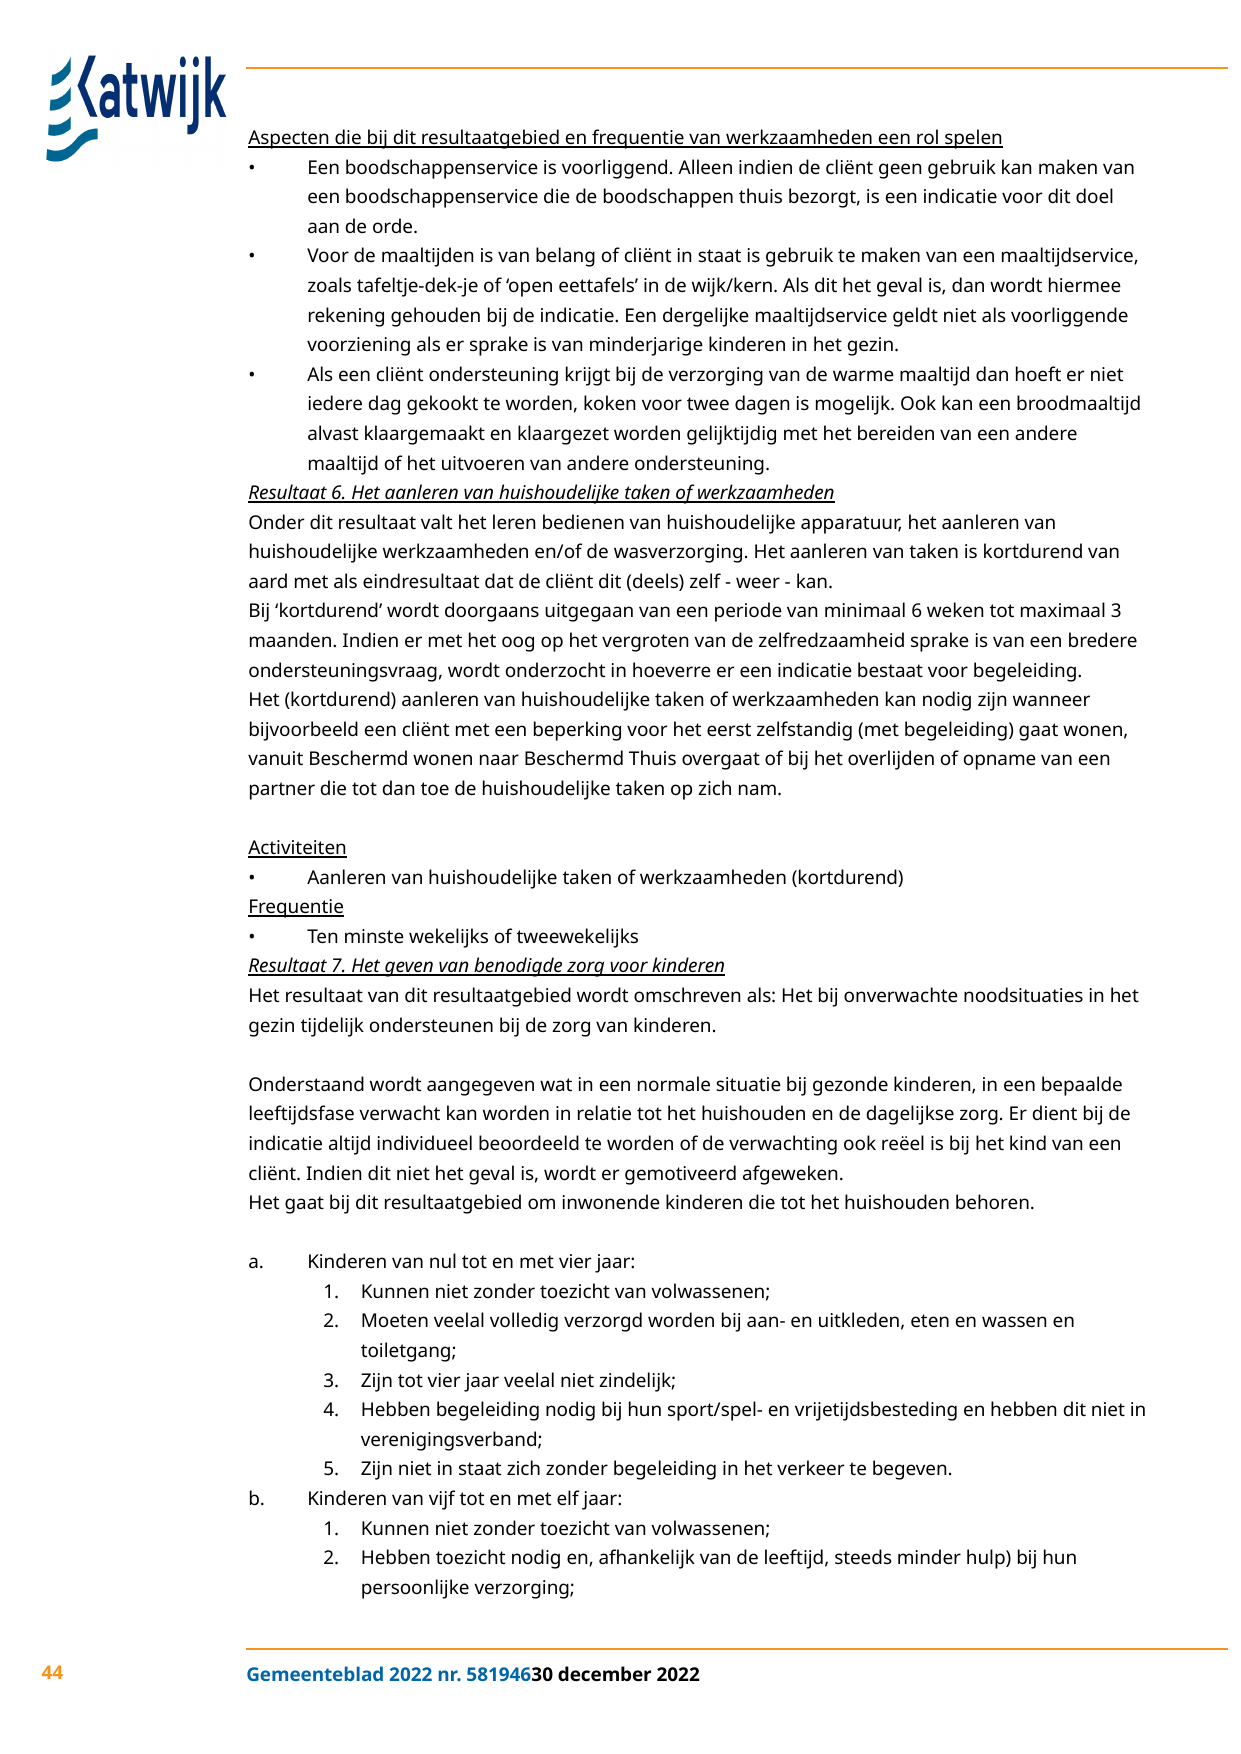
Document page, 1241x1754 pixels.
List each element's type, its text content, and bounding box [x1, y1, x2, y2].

list Ten minste wekelijks of tweewekelijks [248, 923, 1152, 949]
text Resultaat 6. Het aanleren van huishoudelijke taken of werkzaamheden [248, 479, 1152, 505]
list Kinderen van vijf tot en met elf jaar: [248, 1485, 1152, 1511]
list Een boodschappenservice is voorliggend. Alleen indien de cliënt geen gebruik kan maken van een boodschappenservice die de boodschappen thuis bezorgt, is een indicatie voor dit doel aan de orde. [248, 154, 1152, 239]
text Het (kortdurend) aanleren van huishoudelijke taken of werkzaamheden kan nodig zijn wanneer bijvoorbeeld een cliënt met een beperking voor het eerst zelfstandig (met begeleiding) gaat wonen, vanuit Beschermd wonen naar Beschermd Thuis overgaat of bij het overlijden of opname van een partner die tot dan toe de huishoudelijke taken op zich nam. [248, 686, 1152, 801]
list Aanleren van huishoudelijke taken of werkzaamheden (kortdurend) [248, 864, 1152, 890]
text Frequentie [248, 893, 1152, 919]
list Kunnen niet zonder toezicht van volwassenen; [323, 1515, 1152, 1541]
text Het resultaat van dit resultaatgebied wordt omschreven als: Het bij onverwachte noodsituaties in het gezin tijdelijk ondersteunen bij de zorg van kinderen. [248, 982, 1152, 1038]
text Bij ‘kortdurend’ wordt doorgaans uitgegaan van een periode van minimaal 6 weken tot maximaal 3 maanden. Indien er met het oog op het vergroten van de zelfredzaamheid sprake is van een bredere ondersteuningsvraag, wordt onderzocht in hoeverre er een indicatie bestaat voor begeleiding. [248, 598, 1152, 683]
list Als een cliënt ondersteuning krijgt bij de verzorging van de warme maaltijd dan hoeft er niet iedere dag gekookt te worden, koken voor twee dagen is mogelijk. Ook kan een broodmaaltijd alvast klaargemaakt en klaargezet worden gelijktijdig met het bereiden van een andere maaltijd of het uitvoeren van andere ondersteuning. [248, 361, 1152, 476]
list Zijn niet in staat zich zonder begeleiding in het verkeer te begeven. [323, 1456, 1152, 1481]
list Moeten veelal volledig verzorgd worden bij aan- en uitkleden, eten en wassen en toiletgang; [323, 1308, 1152, 1363]
list Hebben toezicht nodig en, afhankelijk van de leeftijd, steeds minder hulp) bij hun persoonlijke verzorging; [323, 1544, 1152, 1600]
text Aspecten die bij dit resultaatgebied en frequentie van werkzaamheden een rol spelen [248, 124, 1152, 150]
text Resultaat 7. Het geven van benodigde zorg voor kinderen [248, 953, 1152, 978]
text Onderstaand wordt aangegeven wat in een normale situatie bij gezonde kinderen, in een bepaalde leeftijdsfase verwacht kan worden in relatie tot het huishouden en de dagelijkse zorg. Er dient bij de indicatie altijd individueel beoordeeld te worden of de verwachting ook reëel is bij het kind van een cliënt. Indien dit niet het geval is, wordt er gemotiveerd afgeweken. [248, 1071, 1152, 1186]
list Kunnen niet zonder toezicht van volwassenen; [323, 1278, 1152, 1304]
list Hebben begeleiding nodig bij hun sport/spel- en vrijetijdsbesteding en hebben dit niet in verenigingsverband; [323, 1396, 1152, 1452]
list Zijn tot vier jaar veelal niet zindelijk; [323, 1367, 1152, 1393]
picture [41, 47, 231, 172]
text Activiteiten [248, 834, 1152, 860]
text Onder dit resultaat valt het leren bedienen van huishoudelijke apparatuur, het aanleren van huishoudelijke werkzaamheden en/of de wasverzorging. Het aanleren van taken is kortdurend van aard met als eindresultaat dat de cliënt dit (deels) zelf - weer - kan. [248, 509, 1152, 594]
text Het gaat bij dit resultaatgebied om inwonende kinderen die tot het huishouden behoren. [248, 1189, 1152, 1215]
list Kinderen van nul tot en met vier jaar: [248, 1248, 1152, 1274]
list Voor de maaltijden is van belang of cliënt in staat is gebruik te maken van een maaltijdservice, zoals tafeltje-dek-je of ‘open eettafels’ in de wijk/kern. Als dit het geval is, dan wordt hiermee rekening gehouden bij de indicatie. Een dergelijke maaltijdservice geldt niet als voorliggende voorziening als er sprake is van minderjarige kinderen in het gezin. [248, 243, 1152, 357]
